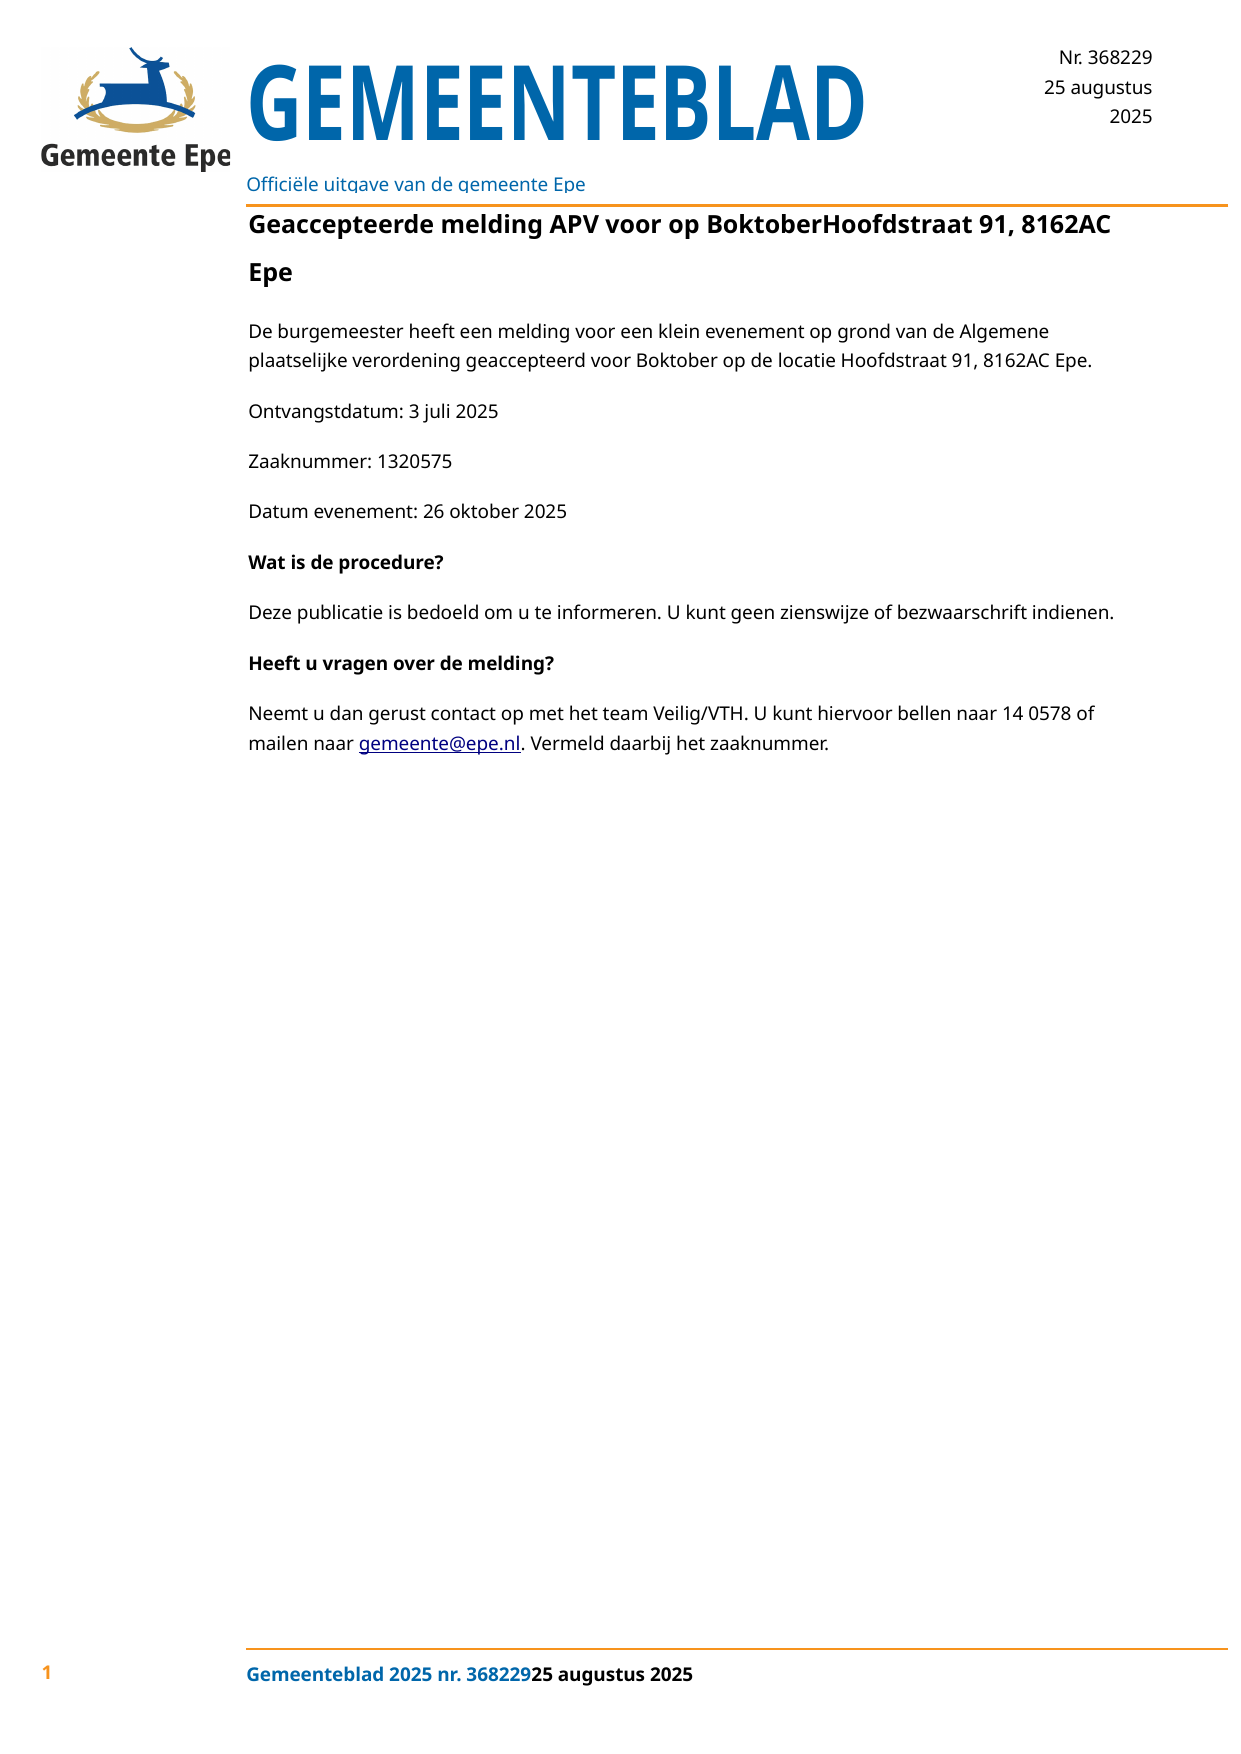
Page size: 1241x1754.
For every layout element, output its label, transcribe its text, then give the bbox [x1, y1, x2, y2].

text Zaaknummer: 1320575 [248, 448, 1152, 474]
text Wat is de procedure? [248, 549, 1152, 575]
text Deze publicatie is bedoeld om u te informeren. U kunt geen zienswijze of bezwaarschrift indienen. [248, 599, 1152, 625]
text Datum evenement: 26 oktober 2025 [248, 499, 1152, 524]
text De burgemeester heeft een melding voor een klein evenement op grond van de Algemene plaatselijke verordening geaccepteerd voor Boktober op de locatie Hoofdstraat 91, 8162AC Epe. [248, 318, 1152, 373]
text Geaccepteerde melding APV voor op BoktoberHoofdstraat 91, 8162AC Epe [248, 207, 1152, 288]
text Heeft u vragen over de melding? [248, 650, 1152, 676]
text Ontvangstdatum: 3 juli 2025 [248, 398, 1152, 424]
picture [41, 47, 231, 172]
text Neemt u dan gerust contact op met het team Veilig/VTH. U kunt hiervoor bellen naar 14 0578 of mailen naar gemeente@epe.nl. Vermeld daarbij het zaaknummer. [248, 700, 1152, 756]
